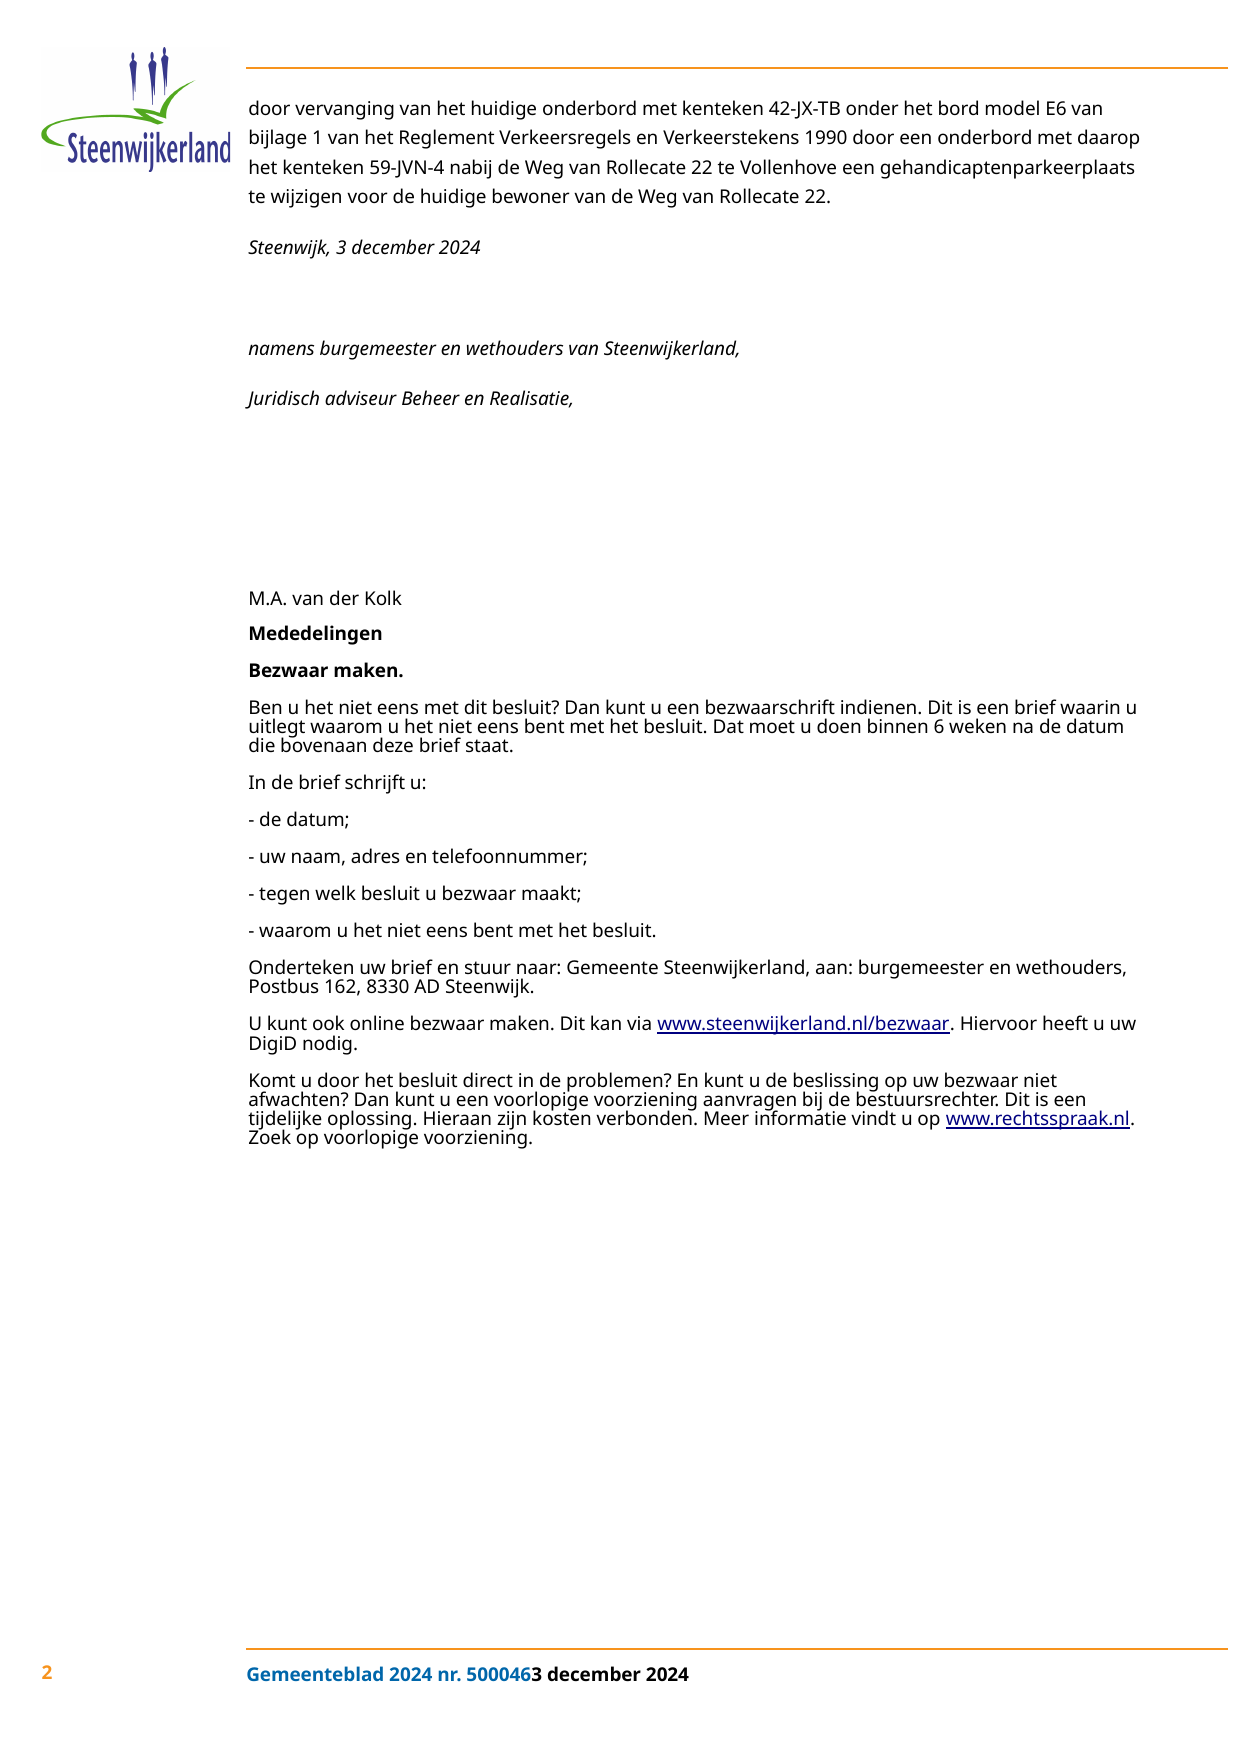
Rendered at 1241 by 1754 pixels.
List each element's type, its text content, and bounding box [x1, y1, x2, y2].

text U kunt ook online bezwaar maken. Dit kan via www.steenwijkerland.nl/bezwaar. Hiervoor heeft u uw DigiD nodig. [248, 1015, 1152, 1054]
text Juridisch adviseur Beheer en Realisatie, [248, 385, 1152, 411]
text namens burgemeester en wethouders van Steenwijkerland, [248, 335, 1152, 361]
text Komt u door het besluit direct in de problemen? En kunt u de beslissing op uw bezwaar niet afwachten? Dan kunt u een voorlopige voorziening aanvragen bij de bestuursrechter. Dit is een tijdelijke oplossing. Hieraan zijn kosten verbonden. Meer informatie vindt u op www.rechtsspraak.nl. Zoek op voorlopige voorziening. [248, 1072, 1152, 1149]
text Ben u het niet eens met dit besluit? Dan kunt u een bezwaarschrift indienen. Dit is een brief waarin u uitlegt waarom u het niet eens bent met het besluit. Dat moet u doen binnen 6 weken na de datum die bovenaan deze brief staat. [248, 699, 1152, 756]
text - waarom u het niet eens bent met het besluit. [248, 922, 1152, 941]
text door vervanging van het huidige onderbord met kenteken 42-JX-TB onder het bord model E6 van bijlage 1 van het Reglement Verkeersregels en Verkeerstekens 1990 door een onderbord met daarop het kenteken 59-JVN-4 nabij de Weg van Rollecate 22 te Vollenhove een gehandicaptenparkeerplaats te wijzigen voor de huidige bewoner van de Weg van Rollecate 22. [248, 95, 1152, 209]
text Steenwijk, 3 december 2024 [248, 234, 1152, 260]
picture [41, 47, 231, 172]
text - de datum; [248, 811, 1152, 830]
text Mededelingen [248, 625, 1152, 644]
text Onderteken uw brief en stuur naar: Gemeente Steenwijkerland, aan: burgemeester en wethouders, Postbus 162, 8330 AD Steenwijk. [248, 959, 1152, 998]
text - tegen welk besluit u bezwaar maakt; [248, 885, 1152, 904]
text - uw naam, adres en telefoonnummer; [248, 848, 1152, 867]
text M.A. van der Kolk [248, 585, 1152, 611]
text Bezwaar maken. [248, 662, 1152, 681]
text In de brief schrijft u: [248, 774, 1152, 793]
